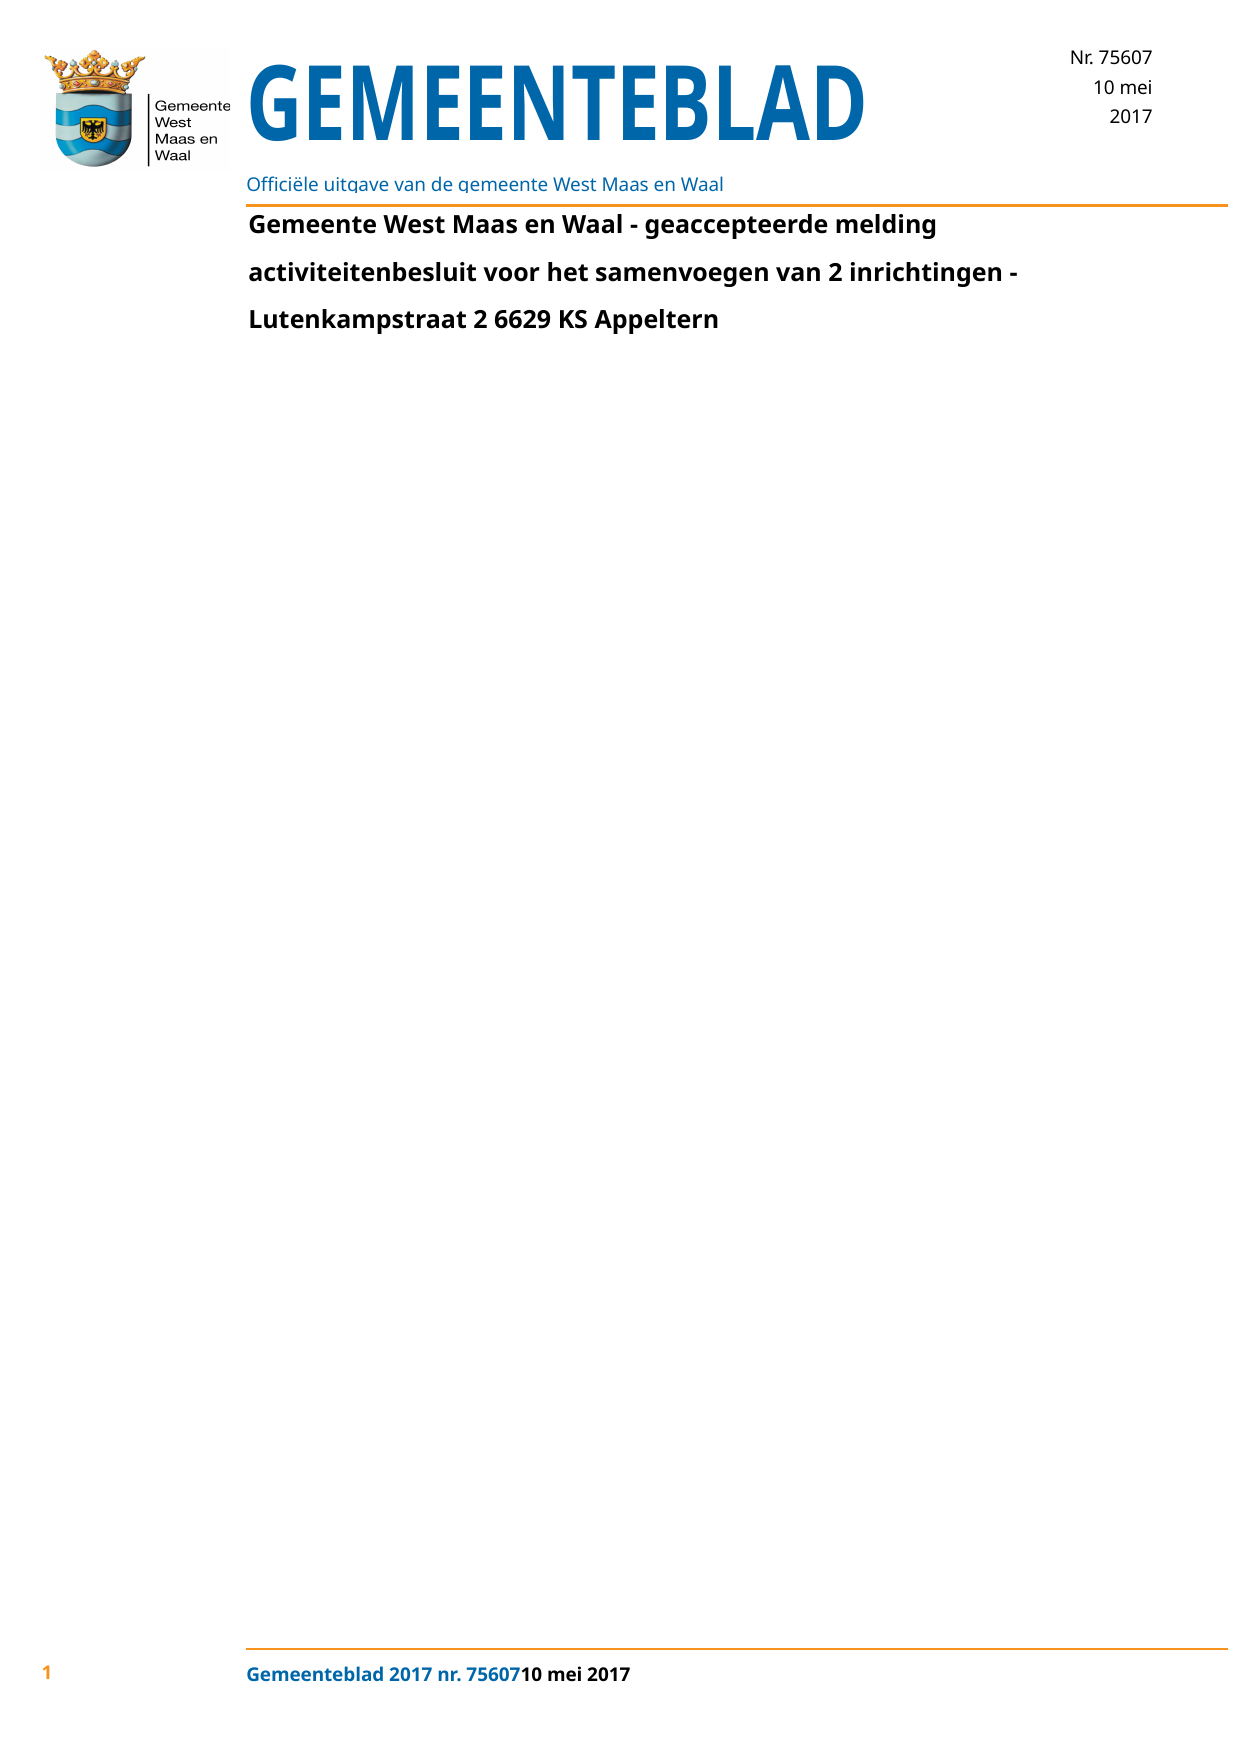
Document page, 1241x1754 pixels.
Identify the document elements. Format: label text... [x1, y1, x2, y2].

picture [41, 47, 231, 172]
text Gemeente West Maas en Waal - geaccepteerde melding activiteitenbesluit voor het samenvoegen van 2 inrichtingen - Lutenkampstraat 2 6629 KS Appeltern [248, 207, 1152, 336]
